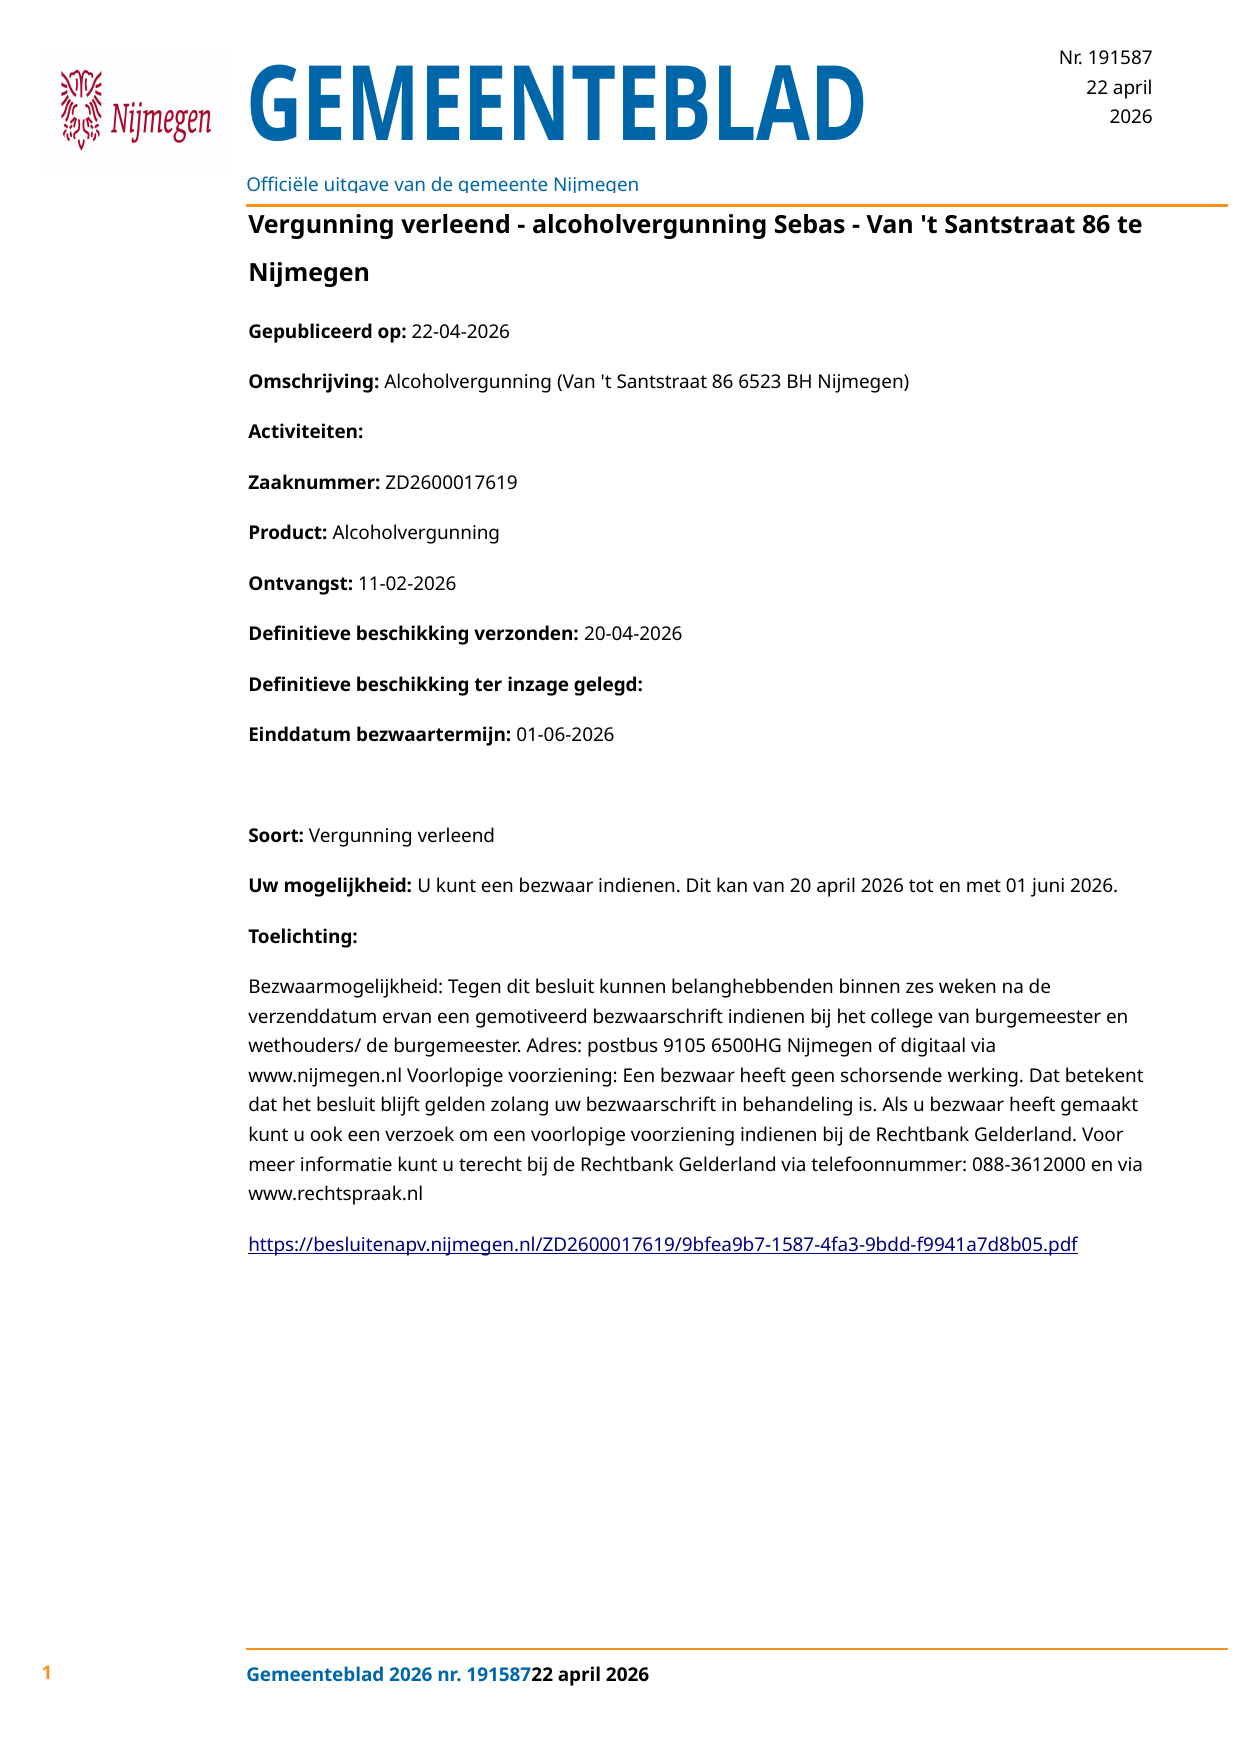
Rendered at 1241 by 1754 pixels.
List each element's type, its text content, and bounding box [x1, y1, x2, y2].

text Toelichting: [248, 923, 1152, 949]
text Soort: Vergunning verleend [248, 822, 1152, 848]
text Uw mogelijkheid: U kunt een bezwaar indienen. Dit kan van 20 april 2026 tot en met 01 juni 2026. [248, 872, 1152, 898]
text Activiteiten: [248, 419, 1152, 444]
text Bezwaarmogelijkheid: Tegen dit besluit kunnen belanghebbenden binnen zes weken na de verzenddatum ervan een gemotiveerd bezwaarschrift indienen bij het college van burgemeester en wethouders/ de burgemeester. Adres: postbus 9105 6500HG Nijmegen of digitaal via www.nijmegen.nl Voorlopige voorziening: Een bezwaar heeft geen schorsende werking. Dat betekent dat het besluit blijft gelden zolang uw bezwaarschrift in behandeling is. Als u bezwaar heeft gemaakt kunt u ook een verzoek om een voorlopige voorziening indienen bij de Rechtbank Gelderland. Voor meer informatie kunt u terecht bij de Rechtbank Gelderland via telefoonnummer: 088-3612000 en via www.rechtspraak.nl [248, 973, 1152, 1206]
text Gepubliceerd op: 22-04-2026 [248, 318, 1152, 344]
text Product: Alcoholvergunning [248, 519, 1152, 545]
text Einddatum bezwaartermijn: 01-06-2026 [248, 721, 1152, 747]
text https://besluitenapv.nijmegen.nl/ZD2600017619/9bfea9b7-1587-4fa3-9bdd-f9941a7d8b05.pdf [248, 1231, 1152, 1257]
text Ontvangst: 11-02-2026 [248, 570, 1152, 596]
text Zaaknummer: ZD2600017619 [248, 469, 1152, 495]
picture [41, 47, 231, 172]
text Definitieve beschikking verzonden: 20-04-2026 [248, 620, 1152, 646]
text Vergunning verleend - alcoholvergunning Sebas - Van 't Santstraat 86 te Nijmegen [248, 207, 1152, 288]
text Omschrijving: Alcoholvergunning (Van 't Santstraat 86 6523 BH Nijmegen) [248, 368, 1152, 394]
text Definitieve beschikking ter inzage gelegd: [248, 671, 1152, 697]
